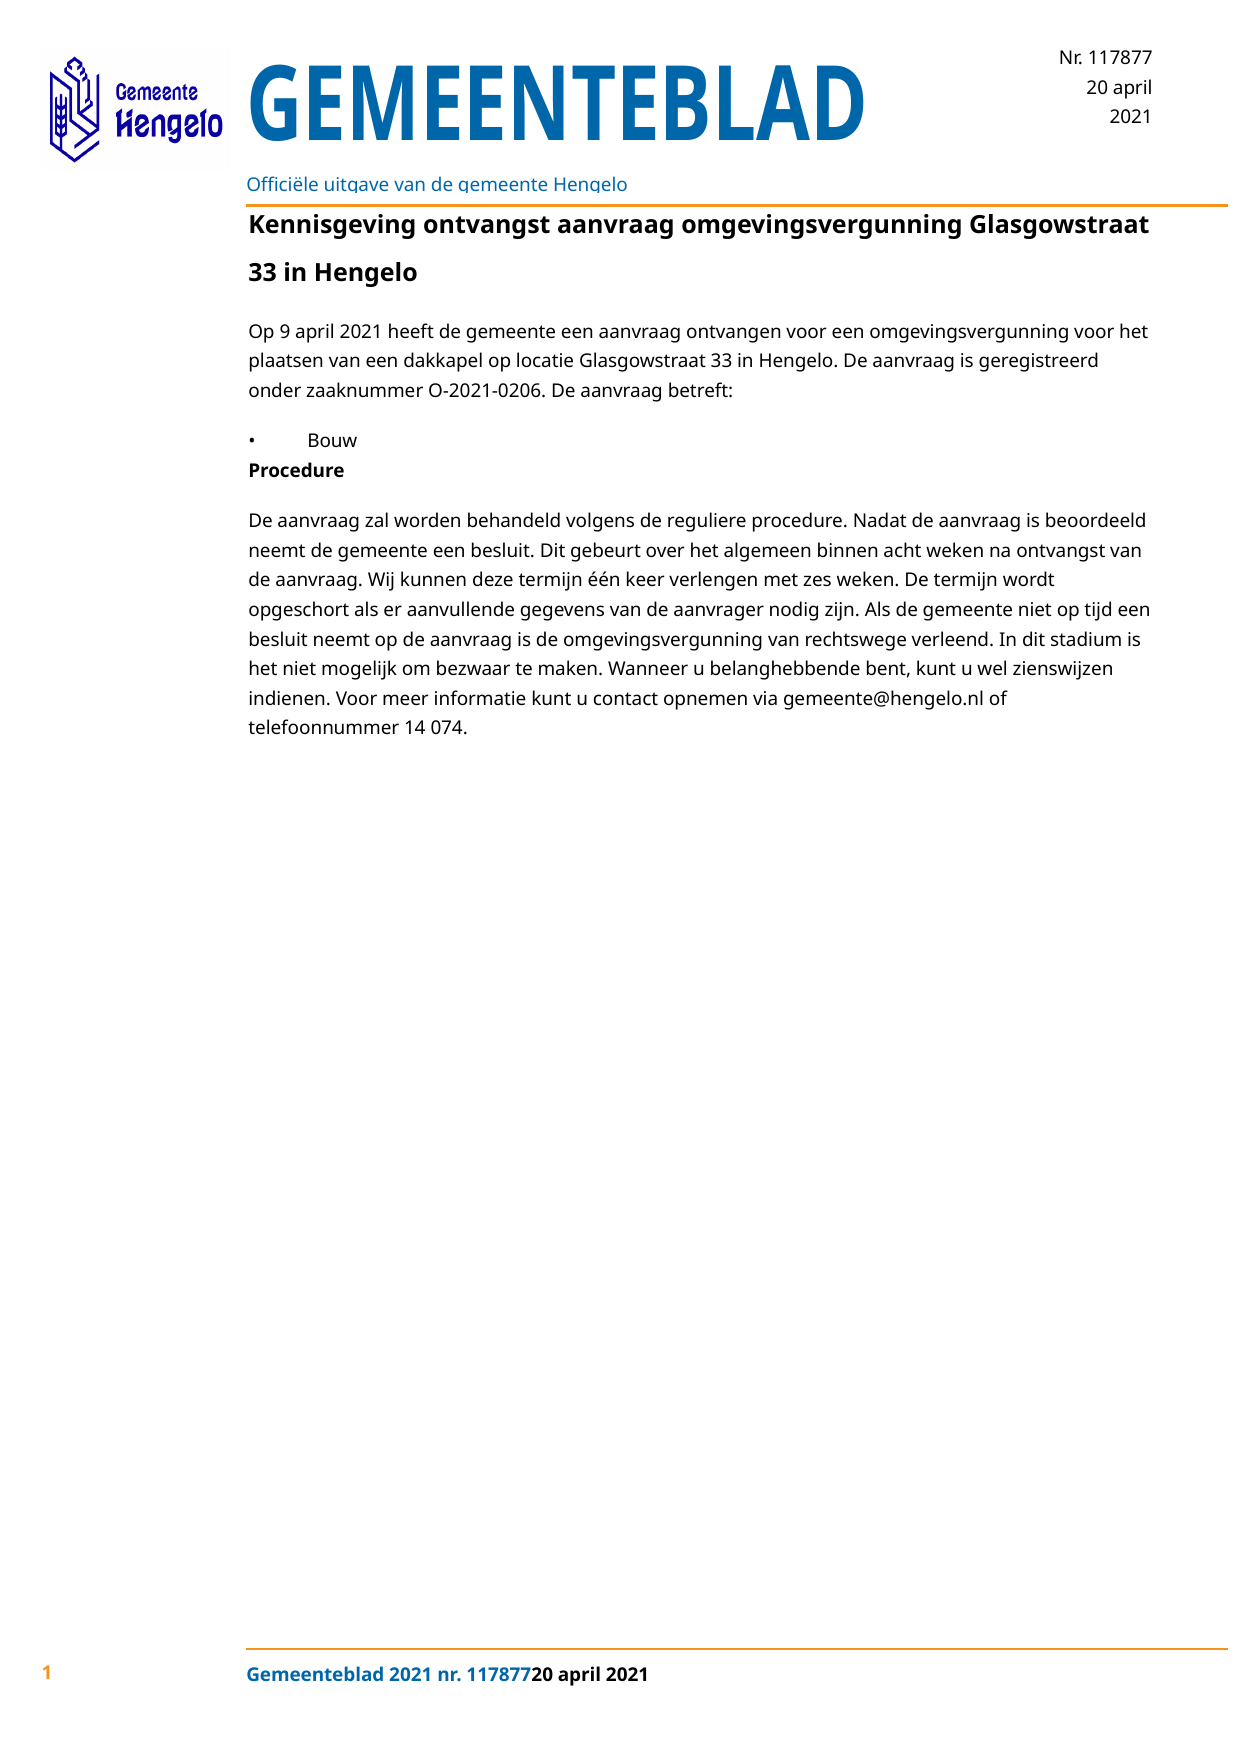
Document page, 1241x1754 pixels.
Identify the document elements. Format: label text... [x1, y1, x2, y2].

picture [41, 47, 231, 172]
text Procedure [248, 457, 1152, 483]
list Bouw [248, 427, 1152, 453]
text Kennisgeving ontvangst aanvraag omgevingsvergunning Glasgowstraat 33 in Hengelo [248, 207, 1152, 288]
text De aanvraag zal worden behandeld volgens de reguliere procedure. Nadat de aanvraag is beoordeeld neemt de gemeente een besluit. Dit gebeurt over het algemeen binnen acht weken na ontvangst van de aanvraag. Wij kunnen deze termijn één keer verlengen met zes weken. De termijn wordt opgeschort als er aanvullende gegevens van de aanvrager nodig zijn. Als de gemeente niet op tijd een besluit neemt op de aanvraag is de omgevingsvergunning van rechtswege verleend. In dit stadium is het niet mogelijk om bezwaar te maken. Wanneer u belanghebbende bent, kunt u wel zienswijzen indienen. Voor meer informatie kunt u contact opnemen via gemeente@hengelo.nl of telefoonnummer 14 074. [248, 507, 1152, 740]
text Op 9 april 2021 heeft de gemeente een aanvraag ontvangen voor een omgevingsvergunning voor het plaatsen van een dakkapel op locatie Glasgowstraat 33 in Hengelo. De aanvraag is geregistreerd onder zaaknummer O-2021-0206. De aanvraag betreft: [248, 318, 1152, 403]
